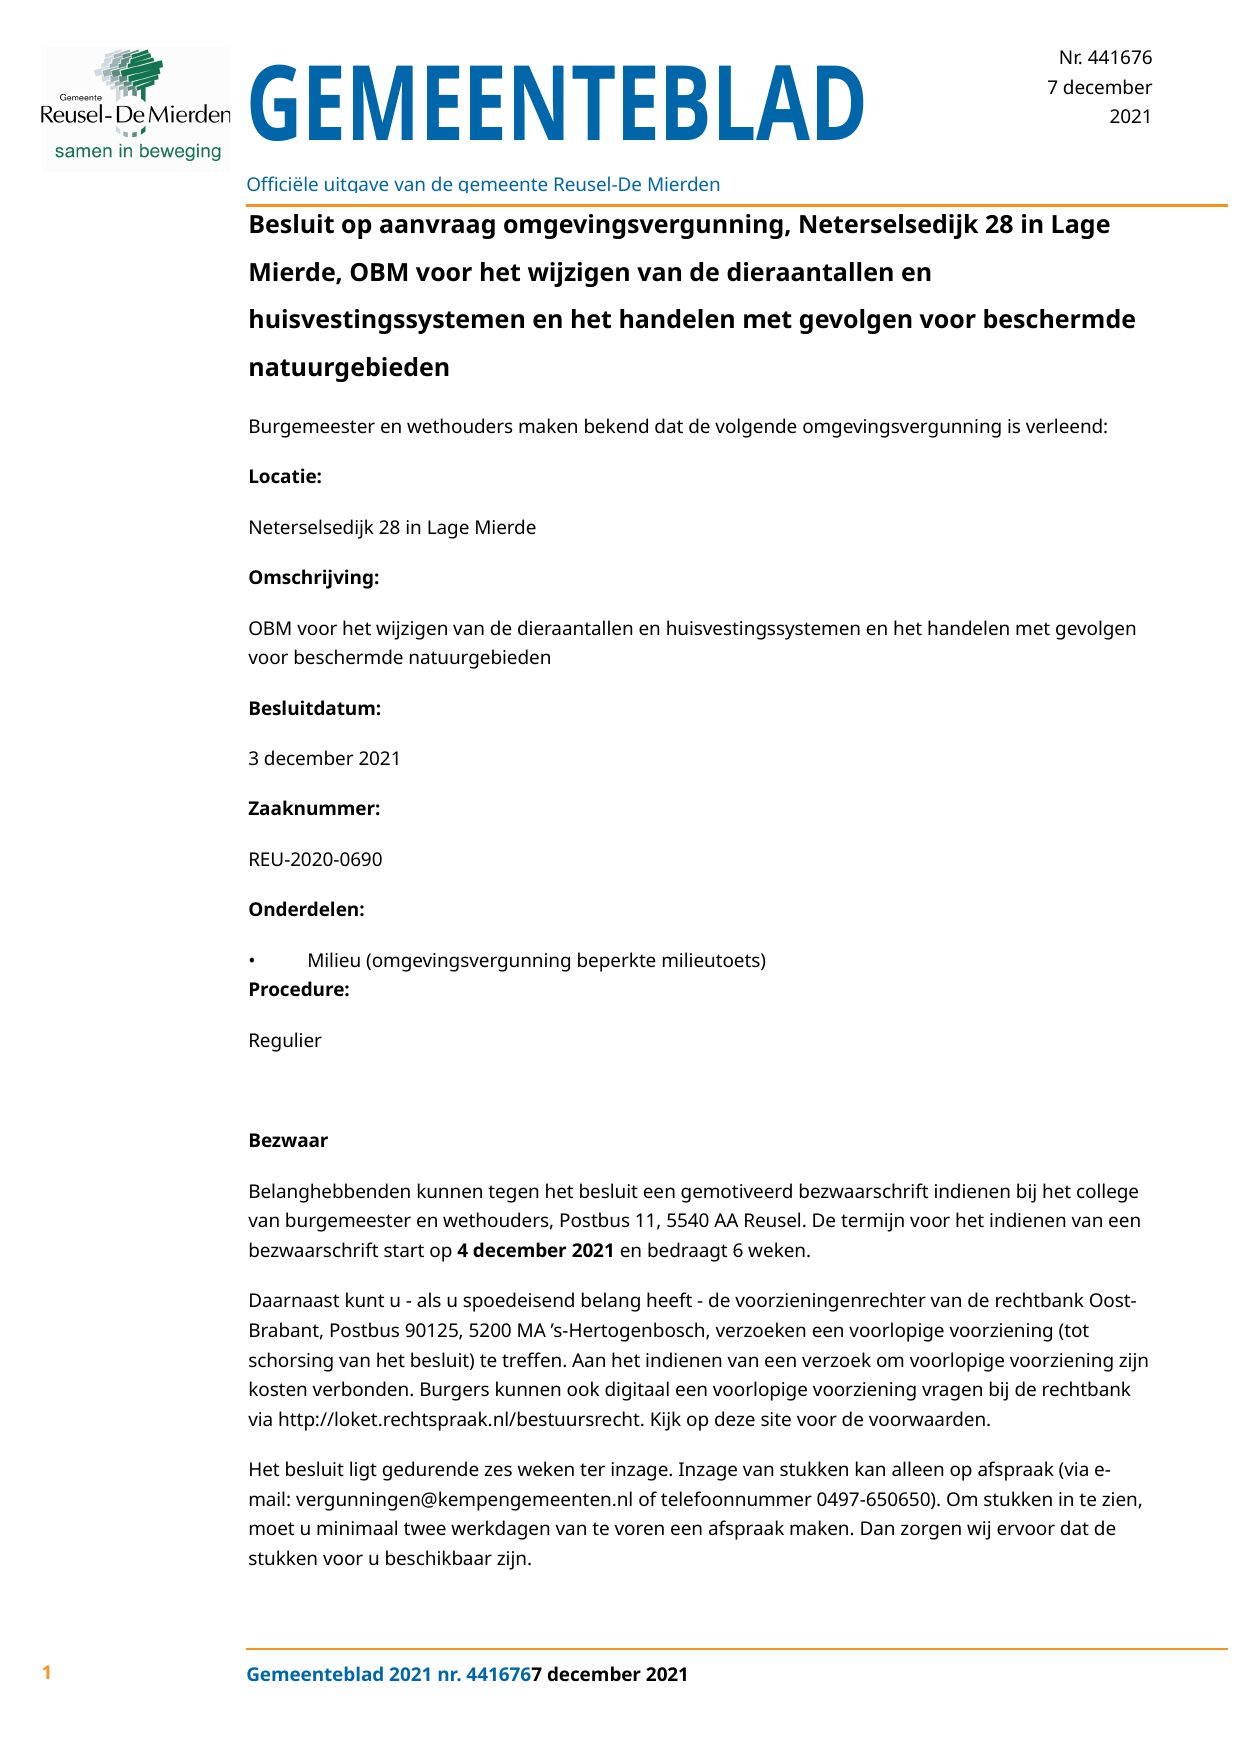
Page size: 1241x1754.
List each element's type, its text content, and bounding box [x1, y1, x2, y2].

text Procedure: [248, 976, 1152, 1002]
text Burgemeester en wethouders maken bekend dat de volgende omgevingsvergunning is verleend: [248, 413, 1152, 439]
list Milieu (omgevingsvergunning beperkte milieutoets) [248, 947, 1152, 973]
text Belanghebbenden kunnen tegen het besluit een gemotiveerd bezwaarschrift indienen bij het college van burgemeester en wethouders, Postbus 11, 5540 AA Reusel. De termijn voor het indienen van een bezwaarschrift start op 4 december 2021 en bedraagt 6 weken. [248, 1178, 1152, 1263]
text Onderdelen: [248, 896, 1152, 922]
text Besluitdatum: [248, 695, 1152, 721]
text Neterselsedijk 28 in Lage Mierde [248, 514, 1152, 540]
text Omschrijving: [248, 564, 1152, 590]
text Het besluit ligt gedurende zes weken ter inzage. Inzage van stukken kan alleen op afspraak (via e-mail: vergunningen@kempengemeenten.nl of telefoonnummer 0497-650650). Om stukken in te zien, moet u minimaal twee werkdagen van te voren een afspraak maken. Dan zorgen wij ervoor dat de stukken voor u beschikbaar zijn. [248, 1456, 1152, 1571]
text Bezwaar [248, 1128, 1152, 1153]
picture [41, 47, 231, 172]
text 3 december 2021 [248, 745, 1152, 771]
text REU-2020-0690 [248, 846, 1152, 872]
text Locatie: [248, 463, 1152, 489]
text Besluit op aanvraag omgevingsvergunning, Neterselsedijk 28 in Lage Mierde, OBM voor het wijzigen van de dieraantallen en huisvestingssystemen en het handelen met gevolgen voor beschermde natuurgebieden [248, 207, 1152, 384]
text OBM voor het wijzigen van de dieraantallen en huisvestingssystemen en het handelen met gevolgen voor beschermde natuurgebieden [248, 615, 1152, 670]
text Daarnaast kunt u - als u spoedeisend belang heeft - de voorzieningenrechter van de rechtbank Oost-Brabant, Postbus 90125, 5200 MA ’s-Hertogenbosch, verzoeken een voorlopige voorziening (tot schorsing van het besluit) te treffen. Aan het indienen van een verzoek om voorlopige voorziening zijn kosten verbonden. Burgers kunnen ook digitaal een voorlopige voorziening vragen bij de rechtbank via http://loket.rechtspraak.nl/bestuursrecht. Kijk op deze site voor de voorwaarden. [248, 1288, 1152, 1432]
text Regulier [248, 1027, 1152, 1053]
text Zaaknummer: [248, 796, 1152, 821]
